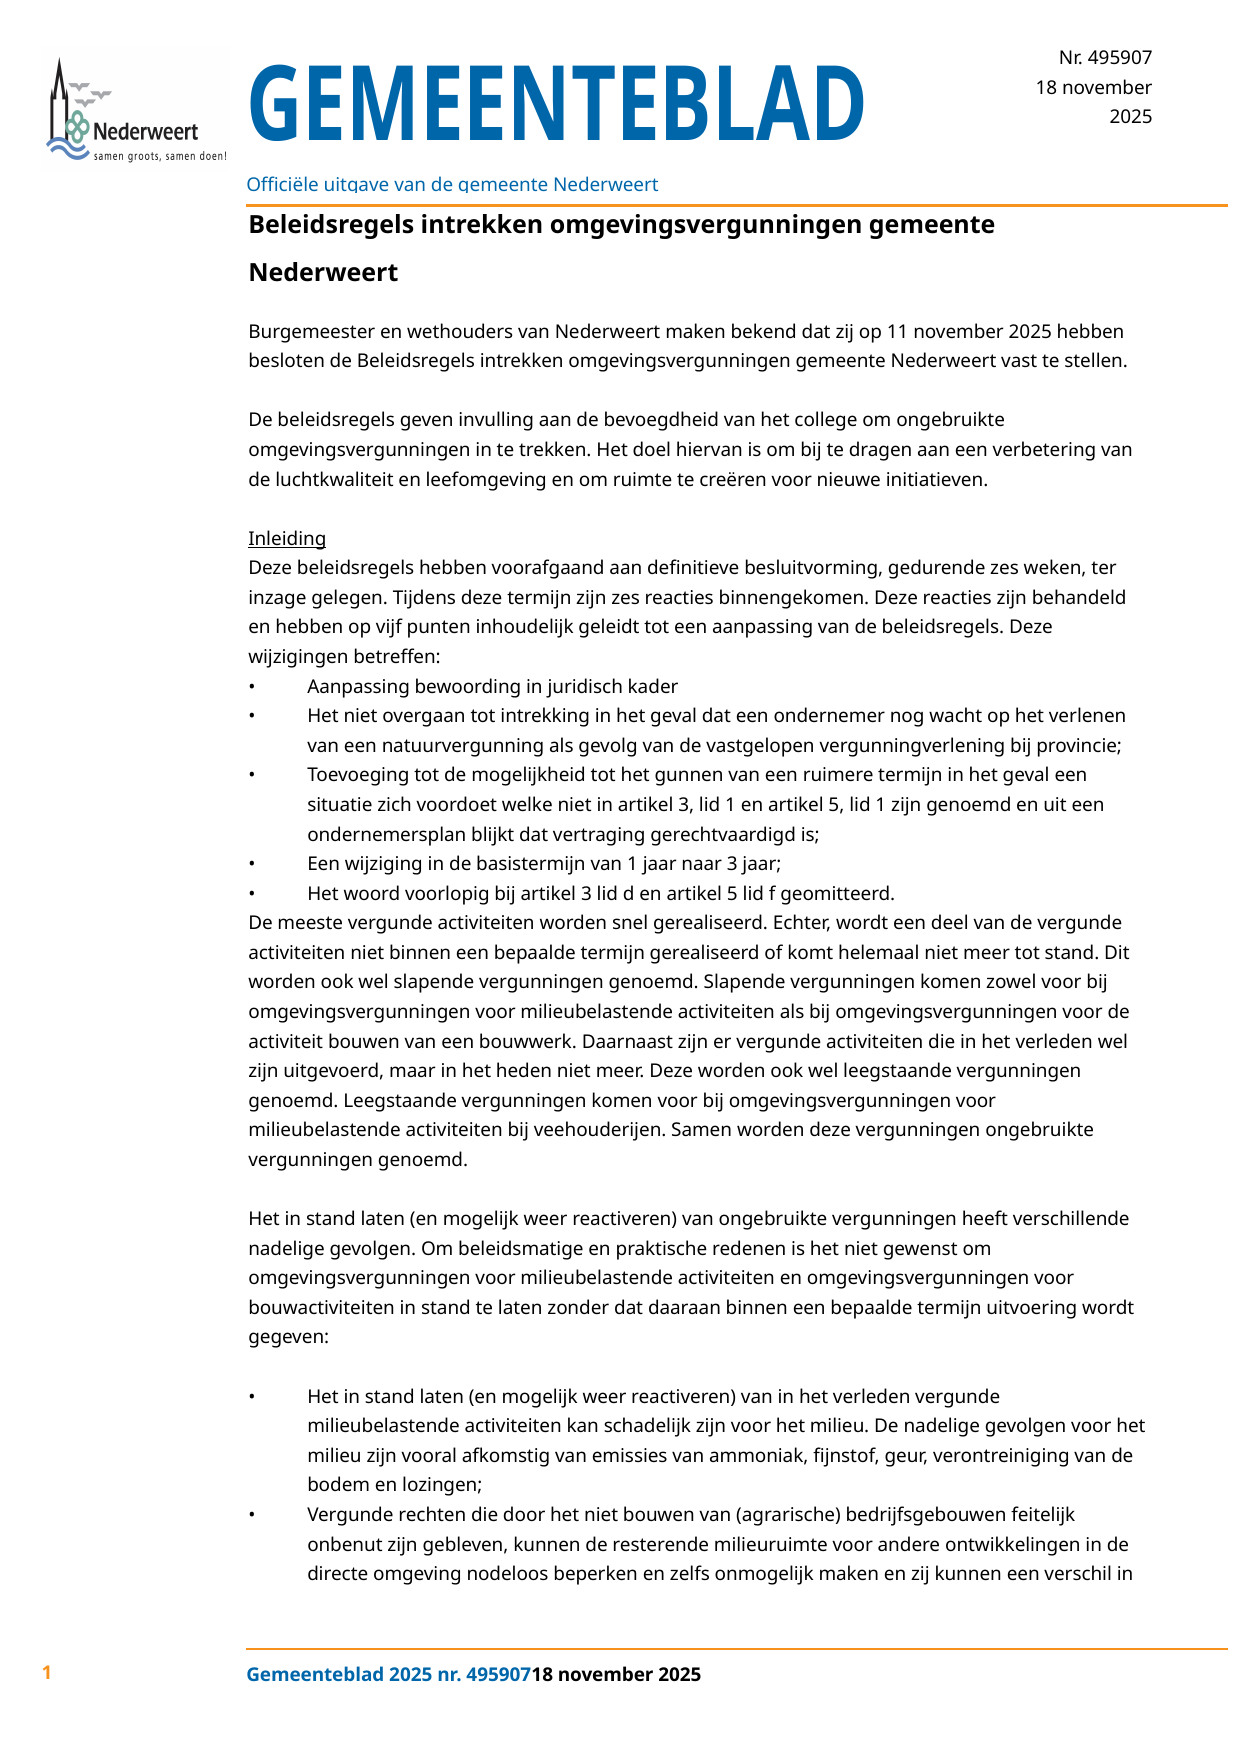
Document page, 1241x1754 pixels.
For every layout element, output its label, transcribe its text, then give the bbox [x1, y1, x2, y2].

text De beleidsregels geven invulling aan de bevoegdheid van het college om ongebruikte omgevingsvergunningen in te trekken. Het doel hiervan is om bij te dragen aan een verbetering van de luchtkwaliteit en leefomgeving en om ruimte te creëren voor nieuwe initiatieven. [248, 407, 1152, 492]
text De meeste vergunde activiteiten worden snel gerealiseerd. Echter, wordt een deel van de vergunde activiteiten niet binnen een bepaalde termijn gerealiseerd of komt helemaal niet meer tot stand. Dit worden ook wel slapende vergunningen genoemd. Slapende vergunningen komen zowel voor bij omgevingsvergunningen voor milieubelastende activiteiten als bij omgevingsvergunningen voor de activiteit bouwen van een bouwwerk. Daarnaast zijn er vergunde activiteiten die in het verleden wel zijn uitgevoerd, maar in het heden niet meer. Deze worden ook wel leegstaande vergunningen genoemd. Leegstaande vergunningen komen voor bij omgevingsvergunningen voor milieubelastende activiteiten bij veehouderijen. Samen worden deze vergunningen ongebruikte vergunningen genoemd. [248, 909, 1152, 1172]
text Inleiding [248, 525, 1152, 551]
picture [41, 47, 231, 172]
text Beleidsregels intrekken omgevingsvergunningen gemeente Nederweert [248, 207, 1152, 288]
text Deze beleidsregels hebben voorafgaand aan definitieve besluitvorming, gedurende zes weken, ter inzage gelegen. Tijdens deze termijn zijn zes reacties binnengekomen. Deze reacties zijn behandeld en hebben op vijf punten inhoudelijk geleidt tot een aanpassing van de beleidsregels. Deze wijzigingen betreffen: [248, 554, 1152, 669]
list Het woord voorlopig bij artikel 3 lid d en artikel 5 lid f geomitteerd. [248, 880, 1152, 906]
list Het in stand laten (en mogelijk weer reactiveren) van in het verleden vergunde milieubelastende activiteiten kan schadelijk zijn voor het milieu. De nadelige gevolgen voor het milieu zijn vooral afkomstig van emissies van ammoniak, fijnstof, geur, verontreiniging van de bodem en lozingen; [248, 1383, 1152, 1497]
list Een wijziging in de basistermijn van 1 jaar naar 3 jaar; [248, 850, 1152, 876]
list Het niet overgaan tot intrekking in het geval dat een ondernemer nog wacht op het verlenen van een natuurvergunning als gevolg van de vastgelopen vergunningverlening bij provincie; [248, 702, 1152, 758]
text Burgemeester en wethouders van Nederweert maken bekend dat zij op 11 november 2025 hebben besloten de Beleidsregels intrekken omgevingsvergunningen gemeente Nederweert vast te stellen. [248, 318, 1152, 373]
text Het in stand laten (en mogelijk weer reactiveren) van ongebruikte vergunningen heeft verschillende nadelige gevolgen. Om beleidsmatige en praktische redenen is het niet gewenst om omgevingsvergunningen voor milieubelastende activiteiten en omgevingsvergunningen voor bouwactiviteiten in stand te laten zonder dat daaraan binnen een bepaalde termijn uitvoering wordt gegeven: [248, 1205, 1152, 1349]
list Aanpassing bewoording in juridisch kader [248, 673, 1152, 699]
list Vergunde rechten die door het niet bouwen van (agrarische) bedrijfsgebouwen feitelijk onbenut zijn gebleven, kunnen de resterende milieuruimte voor andere ontwikkelingen in de directe omgeving nodeloos beperken en zelfs onmogelijk maken en zij kunnen een verschil in [248, 1501, 1152, 1586]
list Toevoeging tot de mogelijkheid tot het gunnen van een ruimere termijn in het geval een situatie zich voordoet welke niet in artikel 3, lid 1 en artikel 5, lid 1 zijn genoemd en uit een ondernemersplan blijkt dat vertraging gerechtvaardigd is; [248, 762, 1152, 847]
